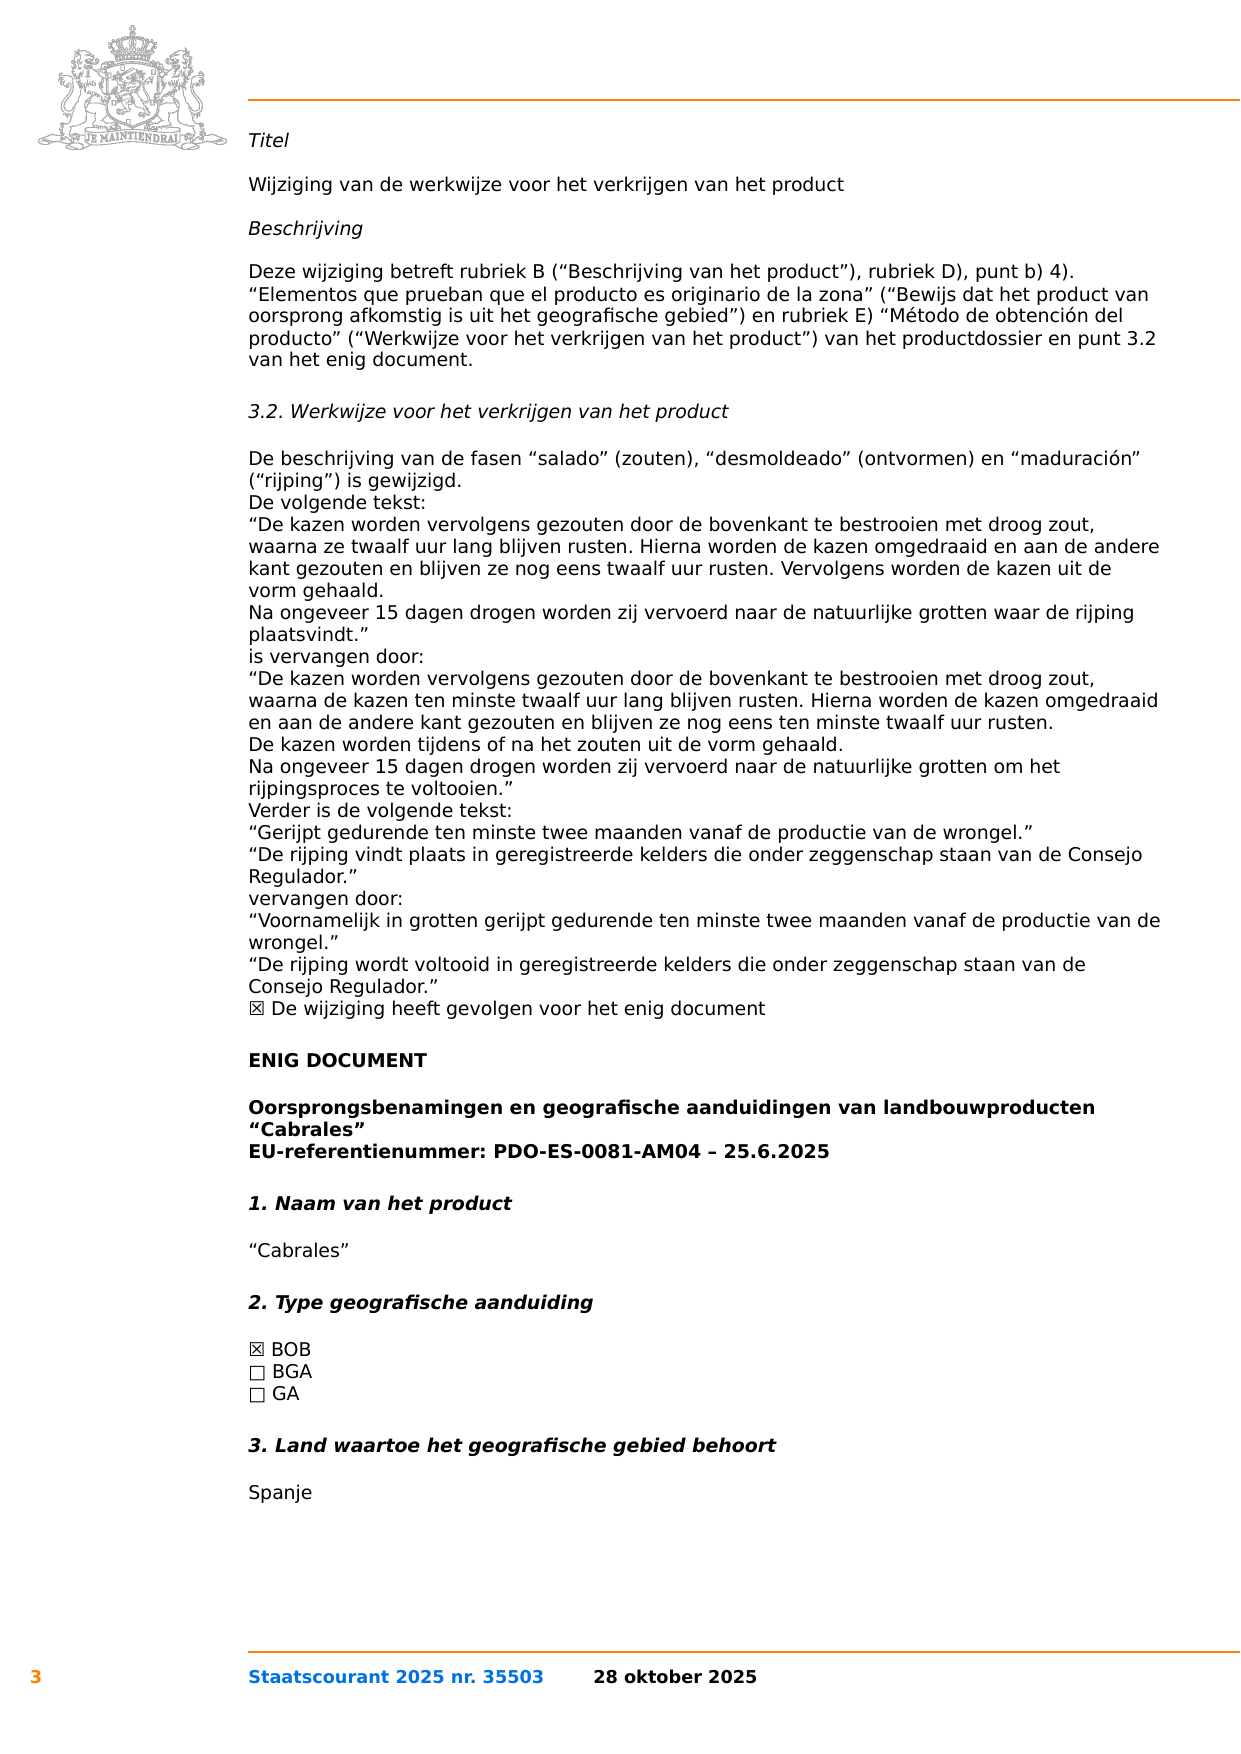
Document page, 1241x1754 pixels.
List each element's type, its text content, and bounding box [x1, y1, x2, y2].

text ☒ De wijziging heeft gevolgen voor het enig document [248, 998, 1163, 1020]
text is vervangen door: [248, 646, 1163, 668]
text “De kazen worden vervolgens gezouten door de bovenkant te bestrooien met droog zout, waarna ze twaalf uur lang blijven rusten. Hierna worden de kazen omgedraaid en aan de andere kant gezouten en blijven ze nog eens twaalf uur rusten. Vervolgens worden de kazen uit de vorm gehaald. [248, 514, 1163, 602]
subtitle 3. Land waartoe het geografische gebied behoort [248, 1434, 1163, 1457]
text De kazen worden tijdens of na het zouten uit de vorm gehaald. [248, 734, 1163, 756]
subtitle 1. Naam van het product [248, 1193, 1163, 1215]
text ☒ BOB [248, 1339, 1163, 1361]
text Na ongeveer 15 dagen drogen worden zij vervoerd naar de natuurlijke grotten om het rijpingsproces te voltooien.” [248, 756, 1163, 800]
text De volgende tekst: [248, 492, 1163, 514]
text Spanje [248, 1482, 1163, 1503]
subtitle Titel [248, 130, 1163, 152]
subtitle Beschrijving [248, 218, 1163, 239]
text vervangen door: [248, 888, 1163, 910]
text Deze wijziging betreft rubriek B (“Beschrijving van het product”), rubriek D), punt b) 4). “Elementos que prueban que el producto es originario de la zona” (“Bewijs dat het product van oorsprong afkomstig is uit het geografische gebied”) en rubriek E) “Método de obtención del producto” (“Werkwijze voor het verkrijgen van het product”) van het productdossier en punt 3.2 van het enig document. [248, 261, 1163, 371]
text Oorsprongsbenamingen en geografische aanduidingen van landbouwproducten [248, 1097, 1163, 1119]
text “De rijping vindt plaats in geregistreerde kelders die onder zeggenschap staan van de Consejo Regulador.” [248, 844, 1163, 888]
text “De kazen worden vervolgens gezouten door de bovenkant te bestrooien met droog zout, waarna de kazen ten minste twaalf uur lang blijven rusten. Hierna worden de kazen omgedraaid en aan de andere kant gezouten en blijven ze nog eens ten minste twaalf uur rusten. [248, 668, 1163, 734]
picture [38, 25, 227, 150]
text De beschrijving van de fasen “salado” (zouten), “desmoldeado” (ontvormen) en “maduración” (“rijping”) is gewijzigd. [248, 448, 1163, 492]
text “Gerijpt gedurende ten minste twee maanden vanaf de productie van de wrongel.” [248, 822, 1163, 844]
text EU-referentienummer: PDO-ES-0081-AM04 – 25.6.2025 [248, 1141, 1163, 1163]
subtitle Wijziging van de werkwijze voor het verkrijgen van het product [248, 174, 1163, 196]
text “De rijping wordt voltooid in geregistreerde kelders die onder zeggenschap staan van de Consejo Regulador.” [248, 954, 1163, 998]
text Na ongeveer 15 dagen drogen worden zij vervoerd naar de natuurlijke grotten waar de rijping plaatsvindt.” [248, 602, 1163, 646]
text “Cabrales” [248, 1240, 1163, 1262]
text “Voornamelijk in grotten gerijpt gedurende ten minste twee maanden vanaf de productie van de wrongel.” [248, 910, 1163, 954]
text □ GA [248, 1383, 1163, 1404]
subtitle ENIG DOCUMENT [248, 1050, 1163, 1072]
text □ BGA [248, 1361, 1163, 1383]
subtitle 2. Type geografische aanduiding [248, 1292, 1163, 1314]
text Verder is de volgende tekst: [248, 800, 1163, 822]
text “Cabrales” [248, 1119, 1163, 1141]
subtitle 3.2. Werkwijze voor het verkrijgen van het product [248, 401, 1163, 423]
